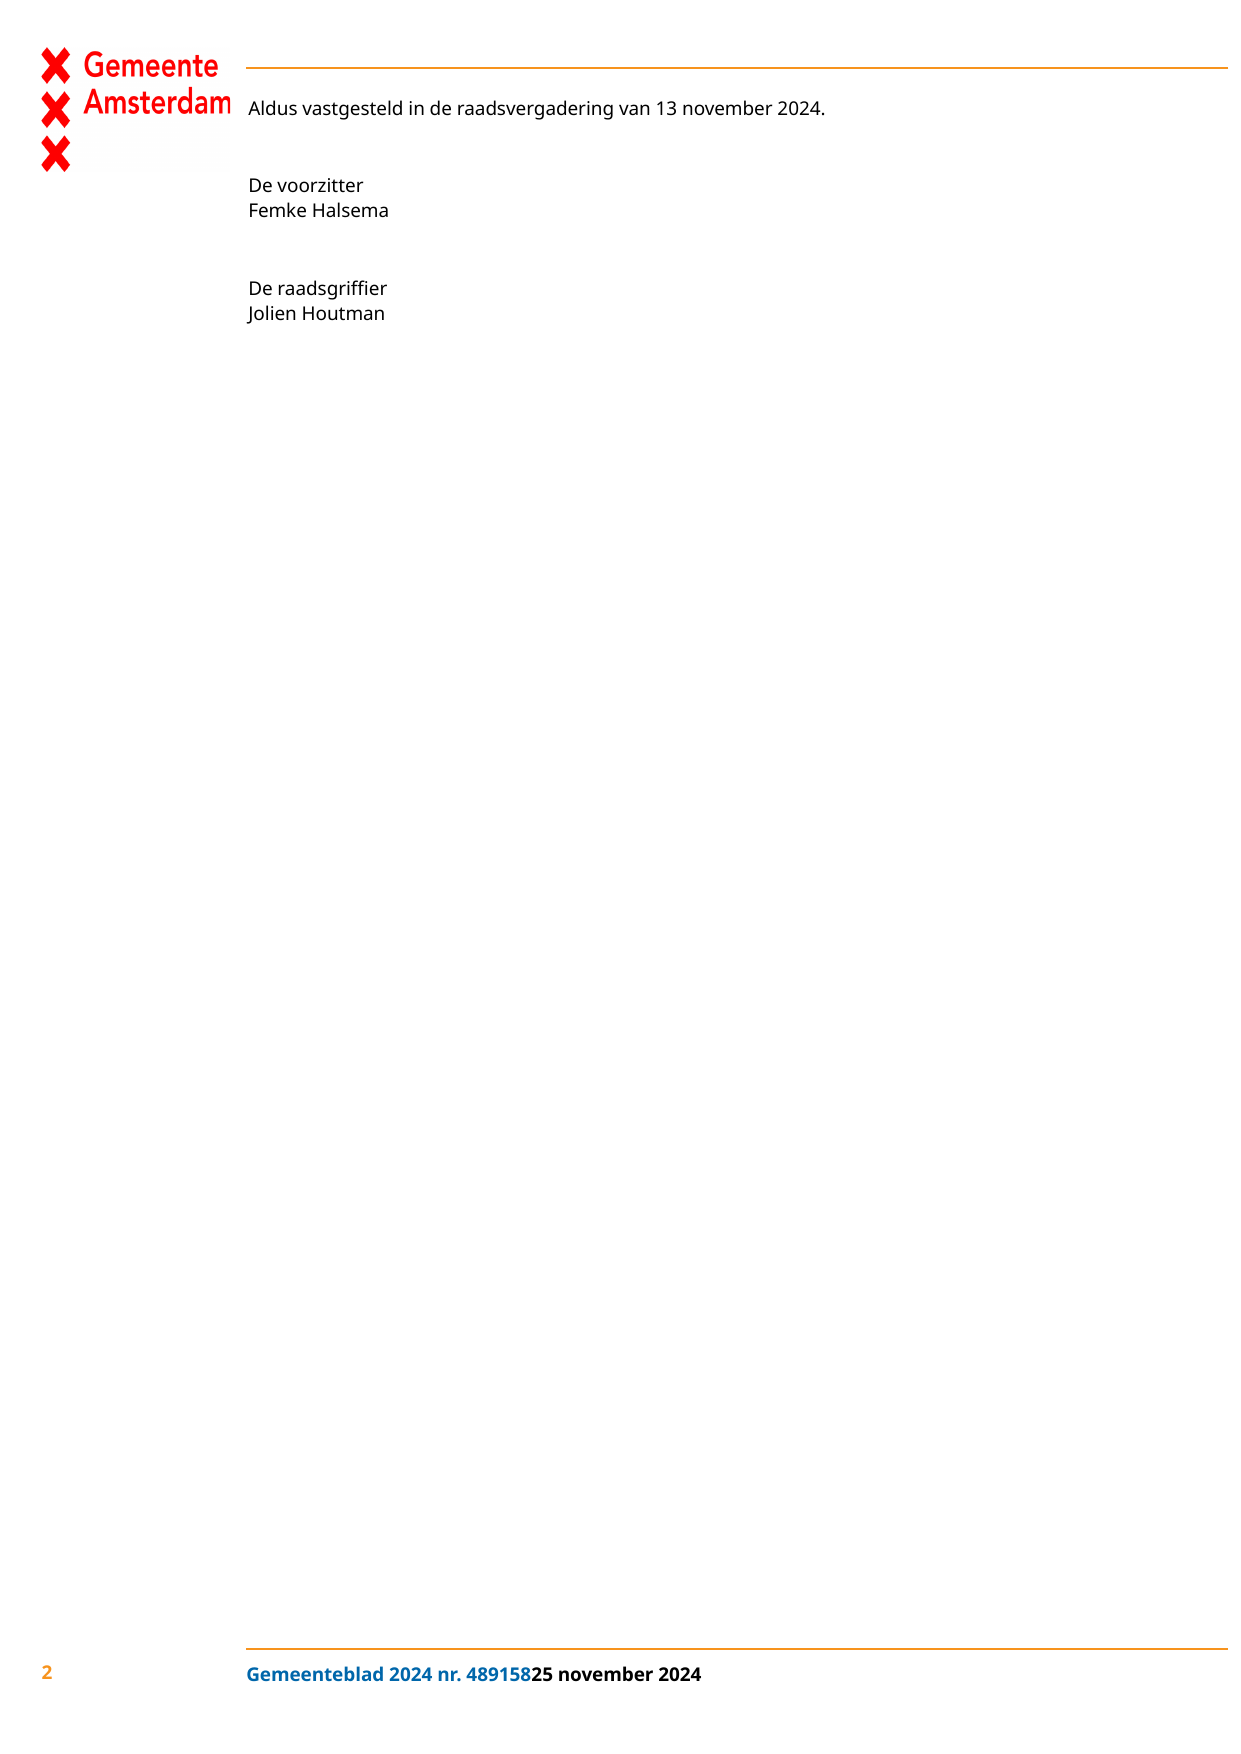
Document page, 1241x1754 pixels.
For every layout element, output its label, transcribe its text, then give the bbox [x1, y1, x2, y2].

text Femke Halsema [248, 198, 1152, 223]
text Aldus vastgesteld in de raadsvergadering van 13 november 2024. [248, 95, 1152, 121]
text Jolien Houtman [248, 301, 1152, 326]
picture [41, 47, 231, 172]
text De raadsgriffier [248, 275, 1152, 301]
text De voorzitter [248, 172, 1152, 198]
